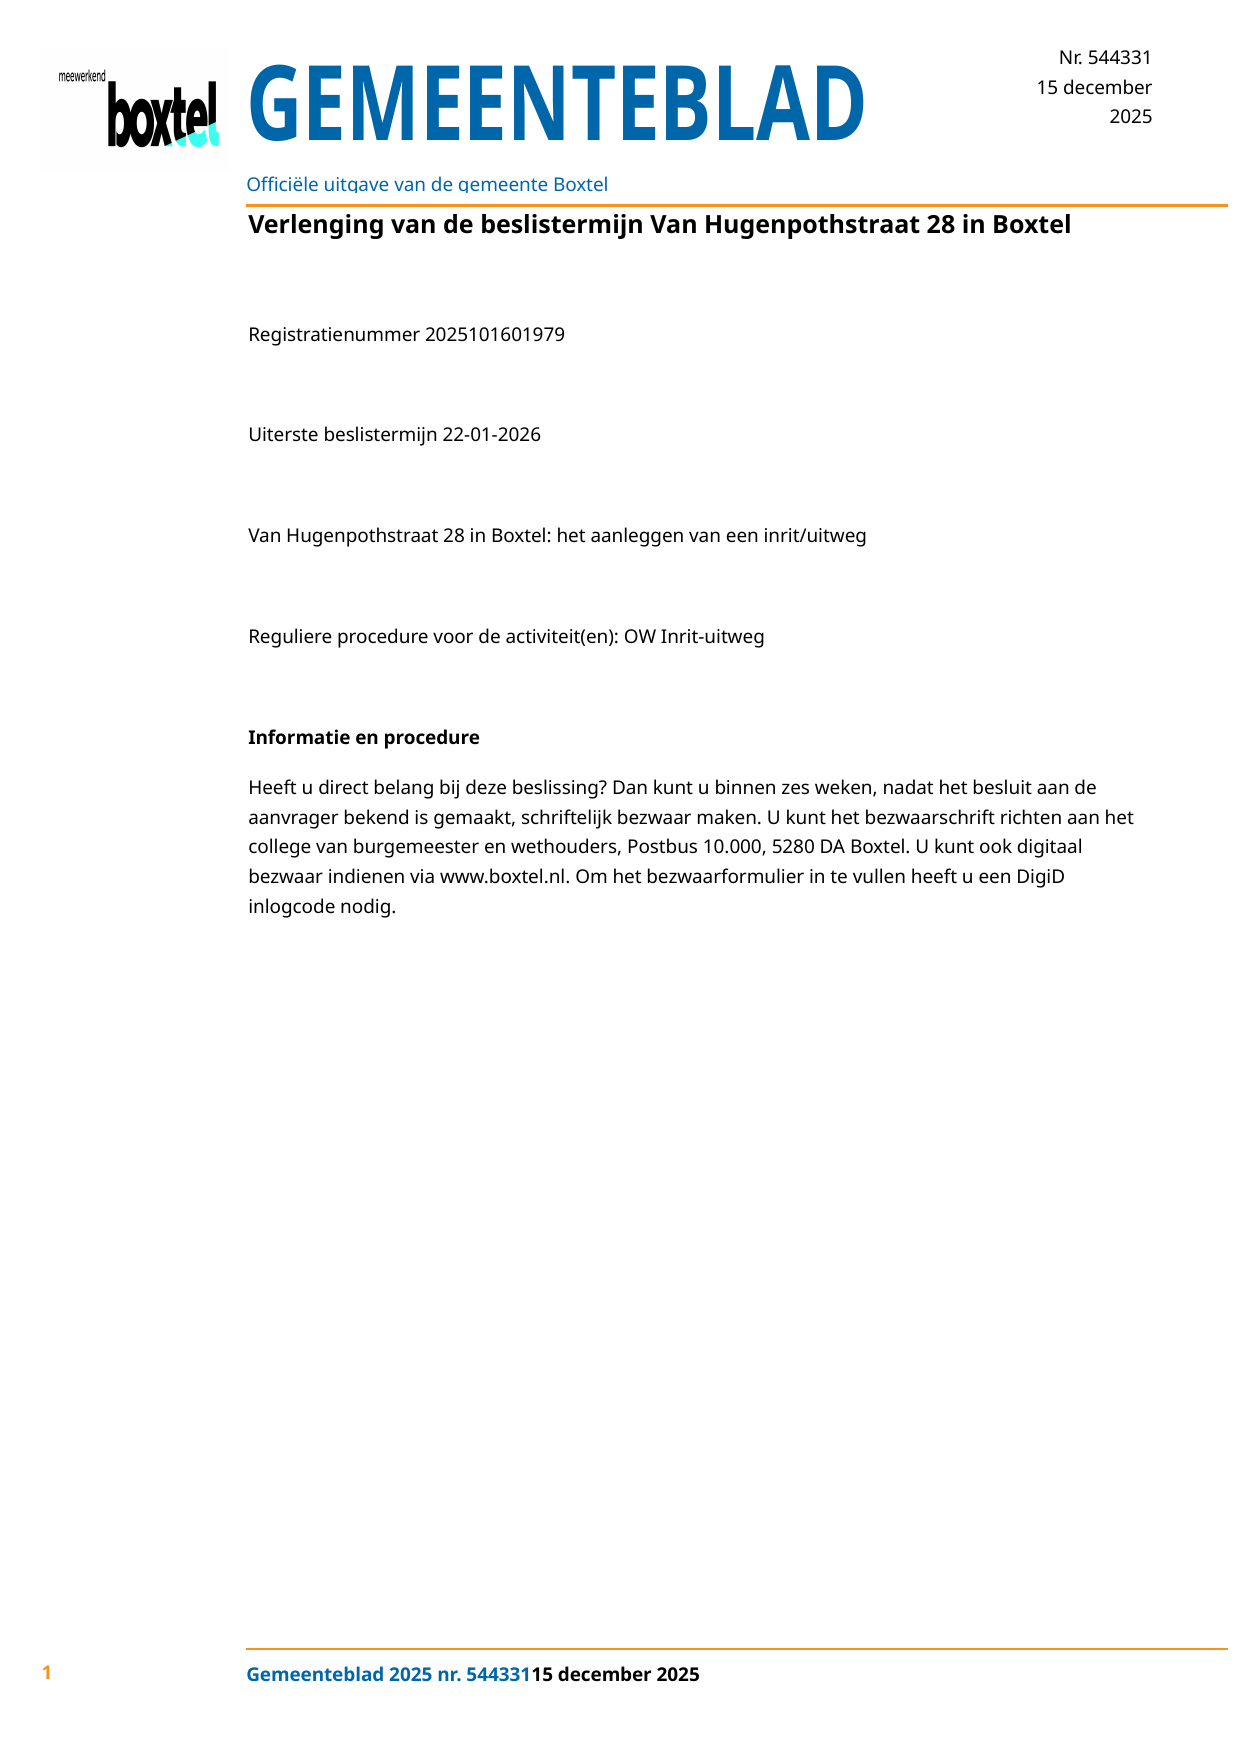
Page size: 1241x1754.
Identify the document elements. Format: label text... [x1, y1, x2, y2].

text Van Hugenpothstraat 28 in Boxtel: het aanleggen van een inrit/uitweg [248, 522, 1152, 548]
picture [41, 47, 231, 172]
text Heeft u direct belang bij deze beslissing? Dan kunt u binnen zes weken, nadat het besluit aan de aanvrager bekend is gemaakt, schriftelijk bezwaar maken. U kunt het bezwaarschrift richten aan het college van burgemeester en wethouders, Postbus 10.000, 5280 DA Boxtel. U kunt ook digitaal bezwaar indienen via www.boxtel.nl. Om het bezwaarformulier in te vullen heeft u een DigiD inlogcode nodig. [248, 774, 1152, 918]
text Reguliere procedure voor de activiteit(en): OW Inrit-uitweg [248, 623, 1152, 649]
text Registratienummer 2025101601979 [248, 321, 1152, 346]
text Verlenging van de beslistermijn Van Hugenpothstraat 28 in Boxtel [248, 207, 1152, 241]
text Uiterste beslistermijn 22-01-2026 [248, 422, 1152, 447]
text Informatie en procedure [248, 724, 1152, 750]
